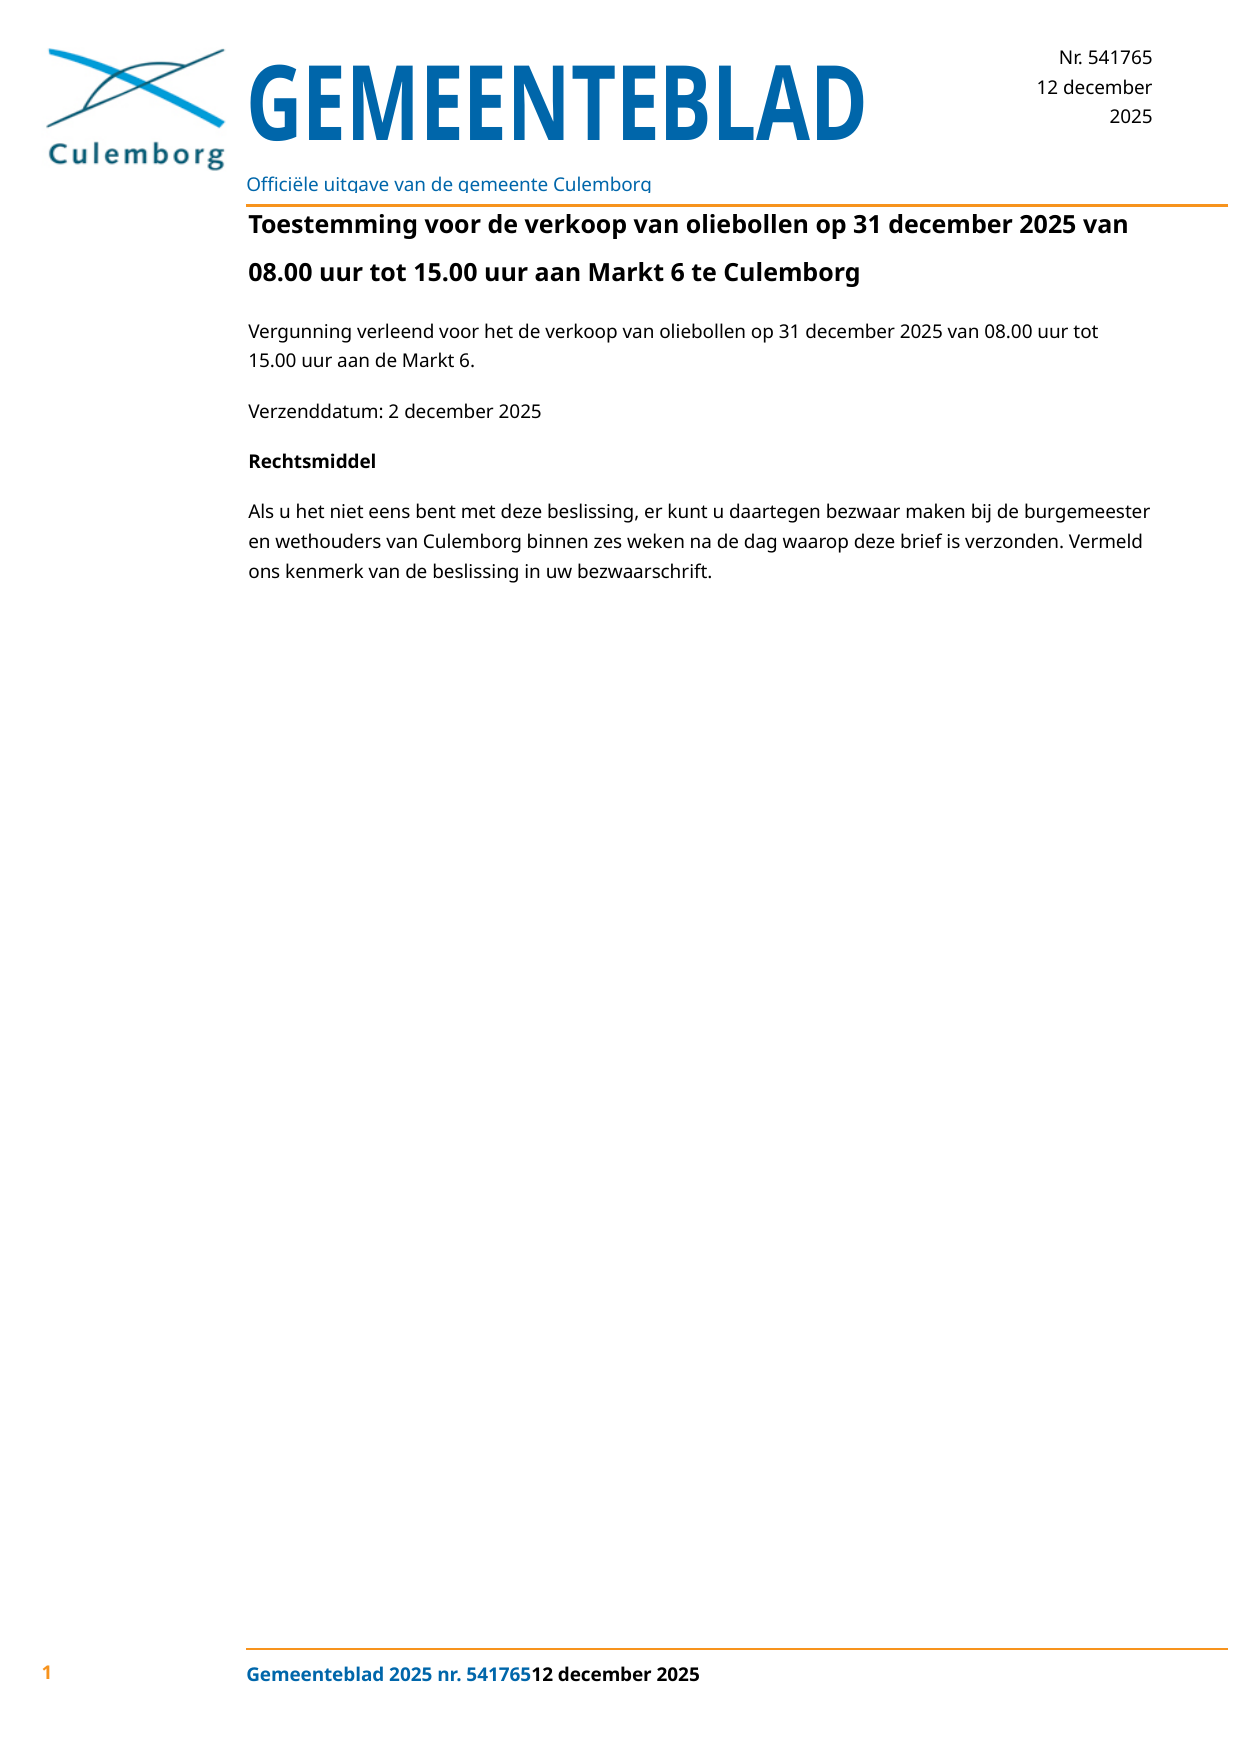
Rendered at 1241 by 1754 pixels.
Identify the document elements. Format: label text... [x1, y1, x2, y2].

text Als u het niet eens bent met deze beslissing, er kunt u daartegen bezwaar maken bij de burgemeester en wethouders van Culemborg binnen zes weken na de dag waarop deze brief is verzonden. Vermeld ons kenmerk van de beslissing in uw bezwaarschrift. [248, 499, 1152, 584]
text Vergunning verleend voor het de verkoop van oliebollen op 31 december 2025 van 08.00 uur tot 15.00 uur aan de Markt 6. [248, 318, 1152, 373]
picture [41, 47, 231, 172]
text Toestemming voor de verkoop van oliebollen op 31 december 2025 van 08.00 uur tot 15.00 uur aan Markt 6 te Culemborg [248, 207, 1152, 288]
text Verzenddatum: 2 december 2025 [248, 398, 1152, 424]
text Rechtsmiddel [248, 448, 1152, 474]
